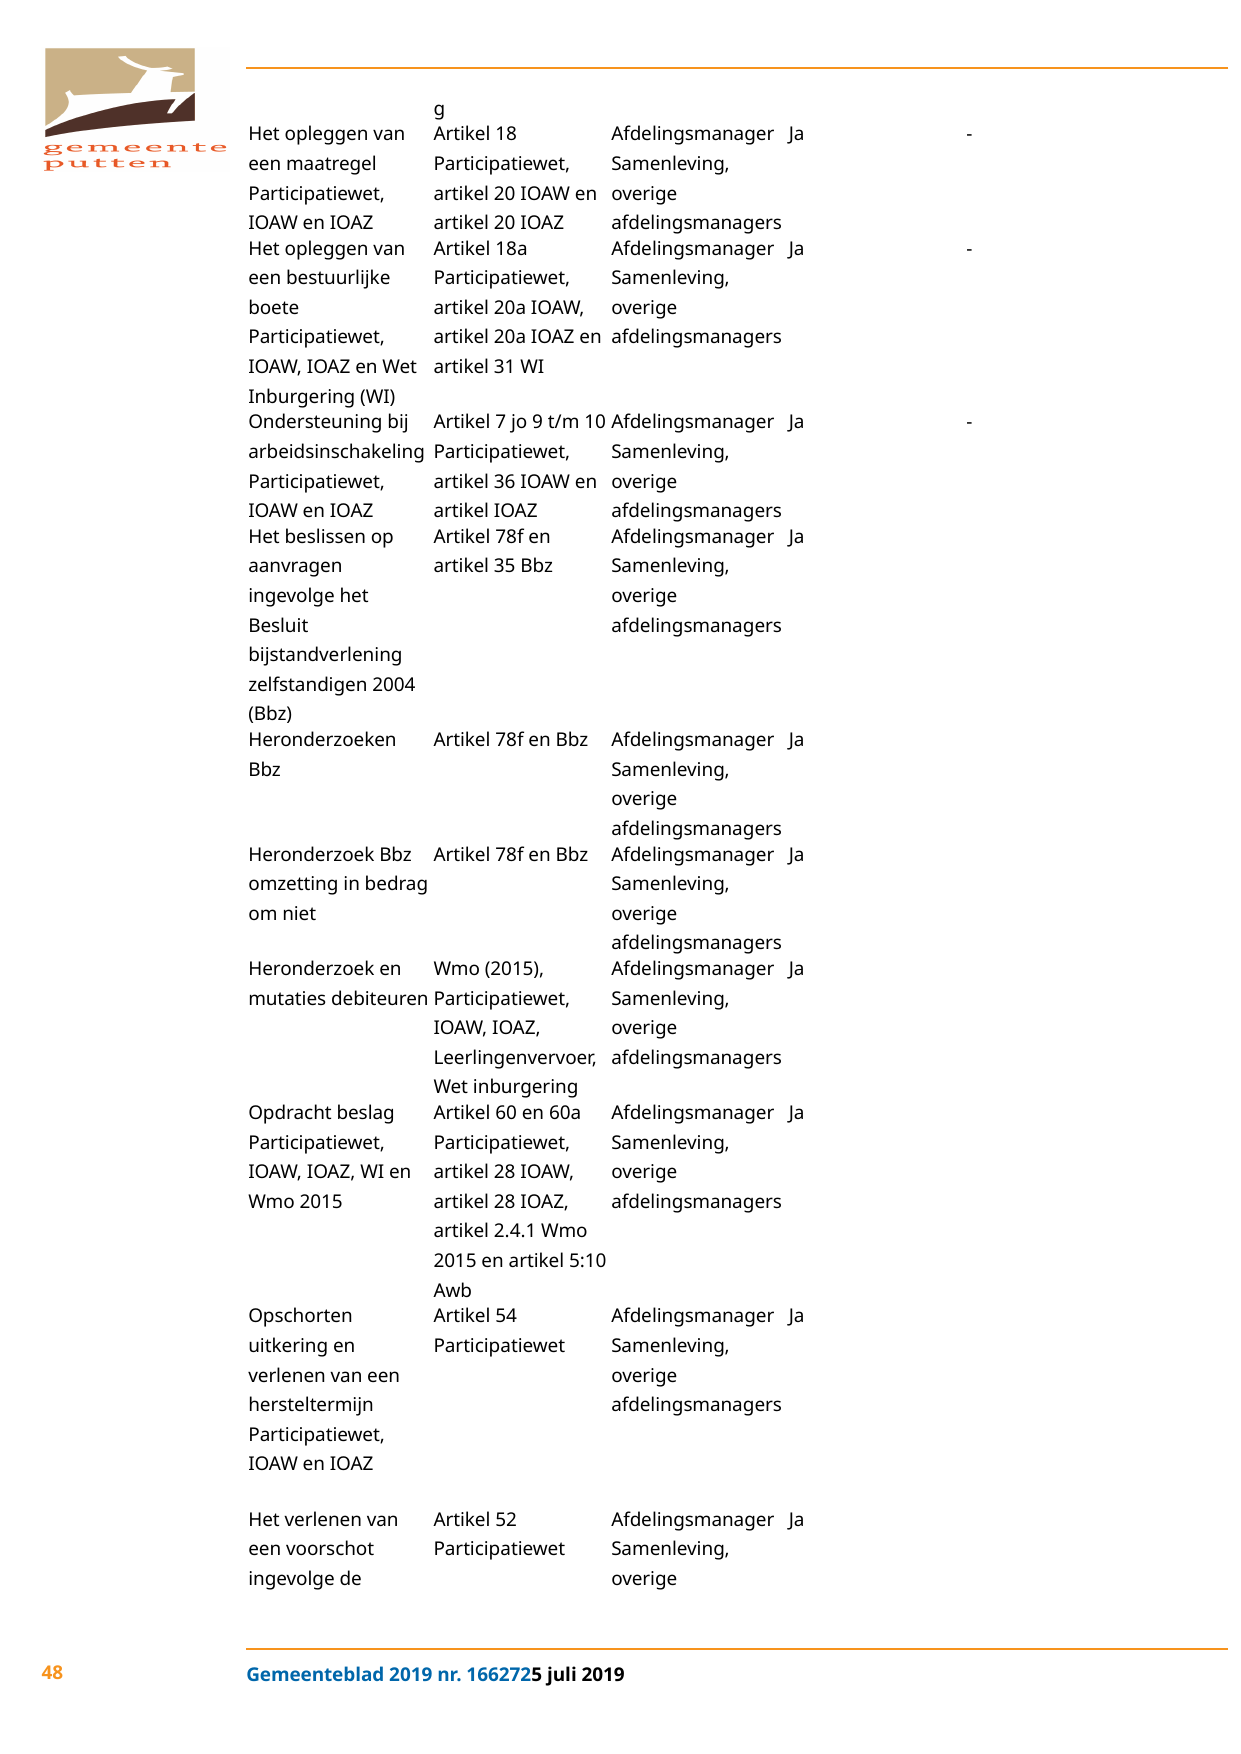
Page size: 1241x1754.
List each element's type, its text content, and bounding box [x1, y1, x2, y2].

table_cell Opdracht beslag Participatiewet, IOAW, IOAZ, WI en Wmo 2015 [248, 1099, 433, 1303]
table_cell Artikel 7 jo 9 t/m 10 Participatiewet, artikel 36 IOAW en artikel IOAZ [433, 409, 611, 523]
table_cell Wmo (2015), Participatiewet, IOAW, IOAZ, Leerlingenvervoer, Wet inburgering [433, 955, 611, 1099]
table_cell Ja [789, 1099, 966, 1303]
table_cell Ja [789, 121, 966, 235]
table_cell [966, 955, 1152, 1099]
table_cell - [966, 235, 1152, 409]
table_cell Artikel 18 Participatiewet, artikel 20 IOAW en artikel 20 IOAZ [433, 121, 611, 235]
table_cell g [433, 95, 611, 121]
table_cell Het beslissen op aanvragen ingevolge het Besluit bijstandverlening zelfstandigen 2004 (Bbz) [248, 523, 433, 726]
table_cell Heronderzoek Bbz omzetting in bedrag om niet [248, 841, 433, 955]
table_cell Ja [789, 235, 966, 409]
table_cell Ja [789, 409, 966, 523]
table_cell Opschorten uitkering en verlenen van een hersteltermijn Participatiewet, IOAW en IOAZ [248, 1303, 433, 1506]
table_cell [966, 841, 1152, 955]
table_cell Afdelingsmanager Samenleving, overige afdelingsmanagers [611, 523, 788, 726]
table_cell Afdelingsmanager Samenleving, overige afdelingsmanagers [611, 1303, 788, 1506]
table_cell Ja [789, 523, 966, 726]
table_cell Artikel 78f en artikel 35 Bbz [433, 523, 611, 726]
table_cell Ja [789, 955, 966, 1099]
table_cell Artikel 52 Participatiewet [433, 1506, 611, 1591]
table_cell Afdelingsmanager Samenleving, overige afdelingsmanagers [611, 1099, 788, 1303]
table_cell Artikel 18a Participatiewet, artikel 20a IOAW, artikel 20a IOAZ en artikel 31 WI [433, 235, 611, 409]
table_cell Afdelingsmanager Samenleving, overige afdelingsmanagers [611, 235, 788, 409]
table_cell [966, 1303, 1152, 1506]
table_cell Heronderzoek en mutaties debiteuren [248, 955, 433, 1099]
table_cell Ja [789, 1506, 966, 1591]
table_cell Ondersteuning bij arbeidsinschakeling Participatiewet, IOAW en IOAZ [248, 409, 433, 523]
table_cell Afdelingsmanager Samenleving, overige afdelingsmanagers [611, 955, 788, 1099]
table_cell Ja [789, 841, 966, 955]
table_cell [248, 95, 433, 121]
table_cell Afdelingsmanager Samenleving, overige [611, 1506, 788, 1591]
table_cell Afdelingsmanager Samenleving, overige afdelingsmanagers [611, 726, 788, 841]
table_cell Afdelingsmanager Samenleving, overige afdelingsmanagers [611, 841, 788, 955]
table_cell - [966, 95, 1152, 121]
table_cell Ja [789, 726, 966, 841]
table_cell Het opleggen van een bestuurlijke boete Participatiewet, IOAW, IOAZ en Wet Inburgering (WI) [248, 235, 433, 409]
table_cell Afdelingsmanager Samenleving, overige afdelingsmanagers [611, 121, 788, 235]
table_cell Artikel 60 en 60a Participatiewet, artikel 28 IOAW, artikel 28 IOAZ, artikel 2.4.1 Wmo 2015 en artikel 5:10 Awb [433, 1099, 611, 1303]
table_cell [966, 1099, 1152, 1303]
table_cell Artikel 78f en Bbz [433, 841, 611, 955]
table_cell Artikel 54 Participatiewet [433, 1303, 611, 1506]
table_cell Artikel 78f en Bbz [433, 726, 611, 841]
table_cell [611, 95, 788, 121]
table_cell [966, 1506, 1152, 1591]
table_cell Het opleggen van een maatregel Participatiewet, IOAW en IOAZ [248, 121, 433, 235]
table_cell - [966, 121, 1152, 235]
picture [41, 47, 231, 172]
table_cell Ja [789, 1303, 966, 1506]
table_cell Het verlenen van een voorschot ingevolge de [248, 1506, 433, 1591]
table_cell [789, 95, 966, 121]
table_cell Afdelingsmanager Samenleving, overige afdelingsmanagers [611, 409, 788, 523]
table_cell - [966, 409, 1152, 523]
table_cell [966, 726, 1152, 841]
table_cell Heronderzoeken Bbz [248, 726, 433, 841]
table_cell [966, 523, 1152, 726]
